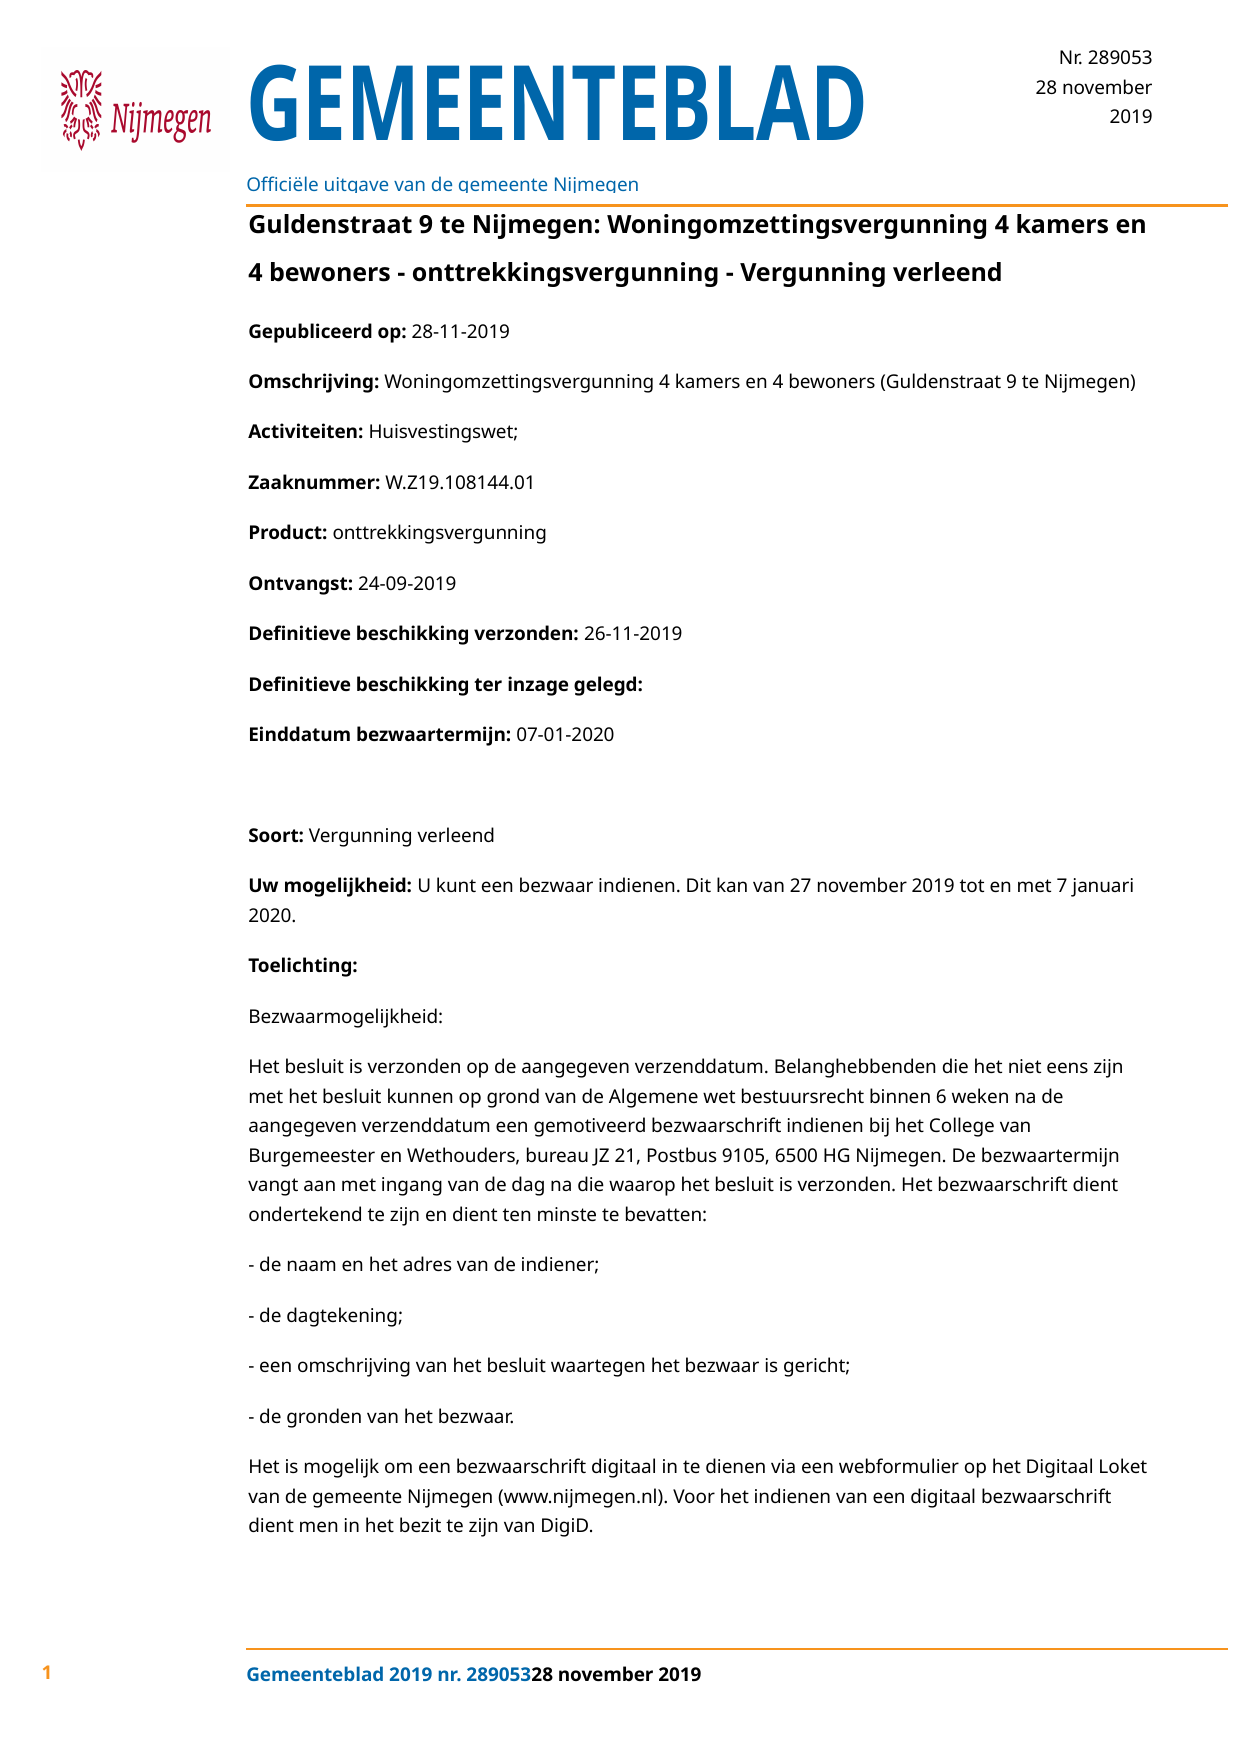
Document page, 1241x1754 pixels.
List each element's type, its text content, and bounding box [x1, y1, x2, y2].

text Product: onttrekkingsvergunning [248, 519, 1152, 545]
text Uw mogelijkheid: U kunt een bezwaar indienen. Dit kan van 27 november 2019 tot en met 7 januari 2020. [248, 872, 1152, 928]
text Einddatum bezwaartermijn: 07-01-2020 [248, 721, 1152, 747]
picture [41, 47, 231, 172]
text - de gronden van het bezwaar. [248, 1403, 1152, 1429]
text Bezwaarmogelijkheid: [248, 1003, 1152, 1029]
text Het besluit is verzonden op de aangegeven verzenddatum. Belanghebbenden die het niet eens zijn met het besluit kunnen op grond van de Algemene wet bestuursrecht binnen 6 weken na de aangegeven verzenddatum een gemotiveerd bezwaarschrift indienen bij het College van Burgemeester en Wethouders, bureau JZ 21, Postbus 9105, 6500 HG Nijmegen. De bezwaartermijn vangt aan met ingang van de dag na die waarop het besluit is verzonden. Het bezwaarschrift dient ondertekend te zijn en dient ten minste te bevatten: [248, 1053, 1152, 1227]
text Ontvangst: 24-09-2019 [248, 570, 1152, 596]
text - een omschrijving van het besluit waartegen het bezwaar is gericht; [248, 1352, 1152, 1378]
text Het is mogelijk om een bezwaarschrift digitaal in te dienen via een webformulier op het Digitaal Loket van de gemeente Nijmegen (www.nijmegen.nl). Voor het indienen van een digitaal bezwaarschrift dient men in het bezit te zijn van DigiD. [248, 1453, 1152, 1538]
text Zaaknummer: W.Z19.108144.01 [248, 469, 1152, 495]
text Definitieve beschikking ter inzage gelegd: [248, 671, 1152, 697]
text Activiteiten: Huisvestingswet; [248, 419, 1152, 444]
text Omschrijving: Woningomzettingsvergunning 4 kamers en 4 bewoners (Guldenstraat 9 te Nijmegen) [248, 368, 1152, 394]
text Soort: Vergunning verleend [248, 822, 1152, 848]
text - de naam en het adres van de indiener; [248, 1252, 1152, 1277]
text Guldenstraat 9 te Nijmegen: Woningomzettingsvergunning 4 kamers en 4 bewoners - onttrekkingsvergunning - Vergunning verleend [248, 207, 1152, 288]
text - de dagtekening; [248, 1302, 1152, 1328]
text Toelichting: [248, 952, 1152, 978]
text Definitieve beschikking verzonden: 26-11-2019 [248, 620, 1152, 646]
text Gepubliceerd op: 28-11-2019 [248, 318, 1152, 344]
